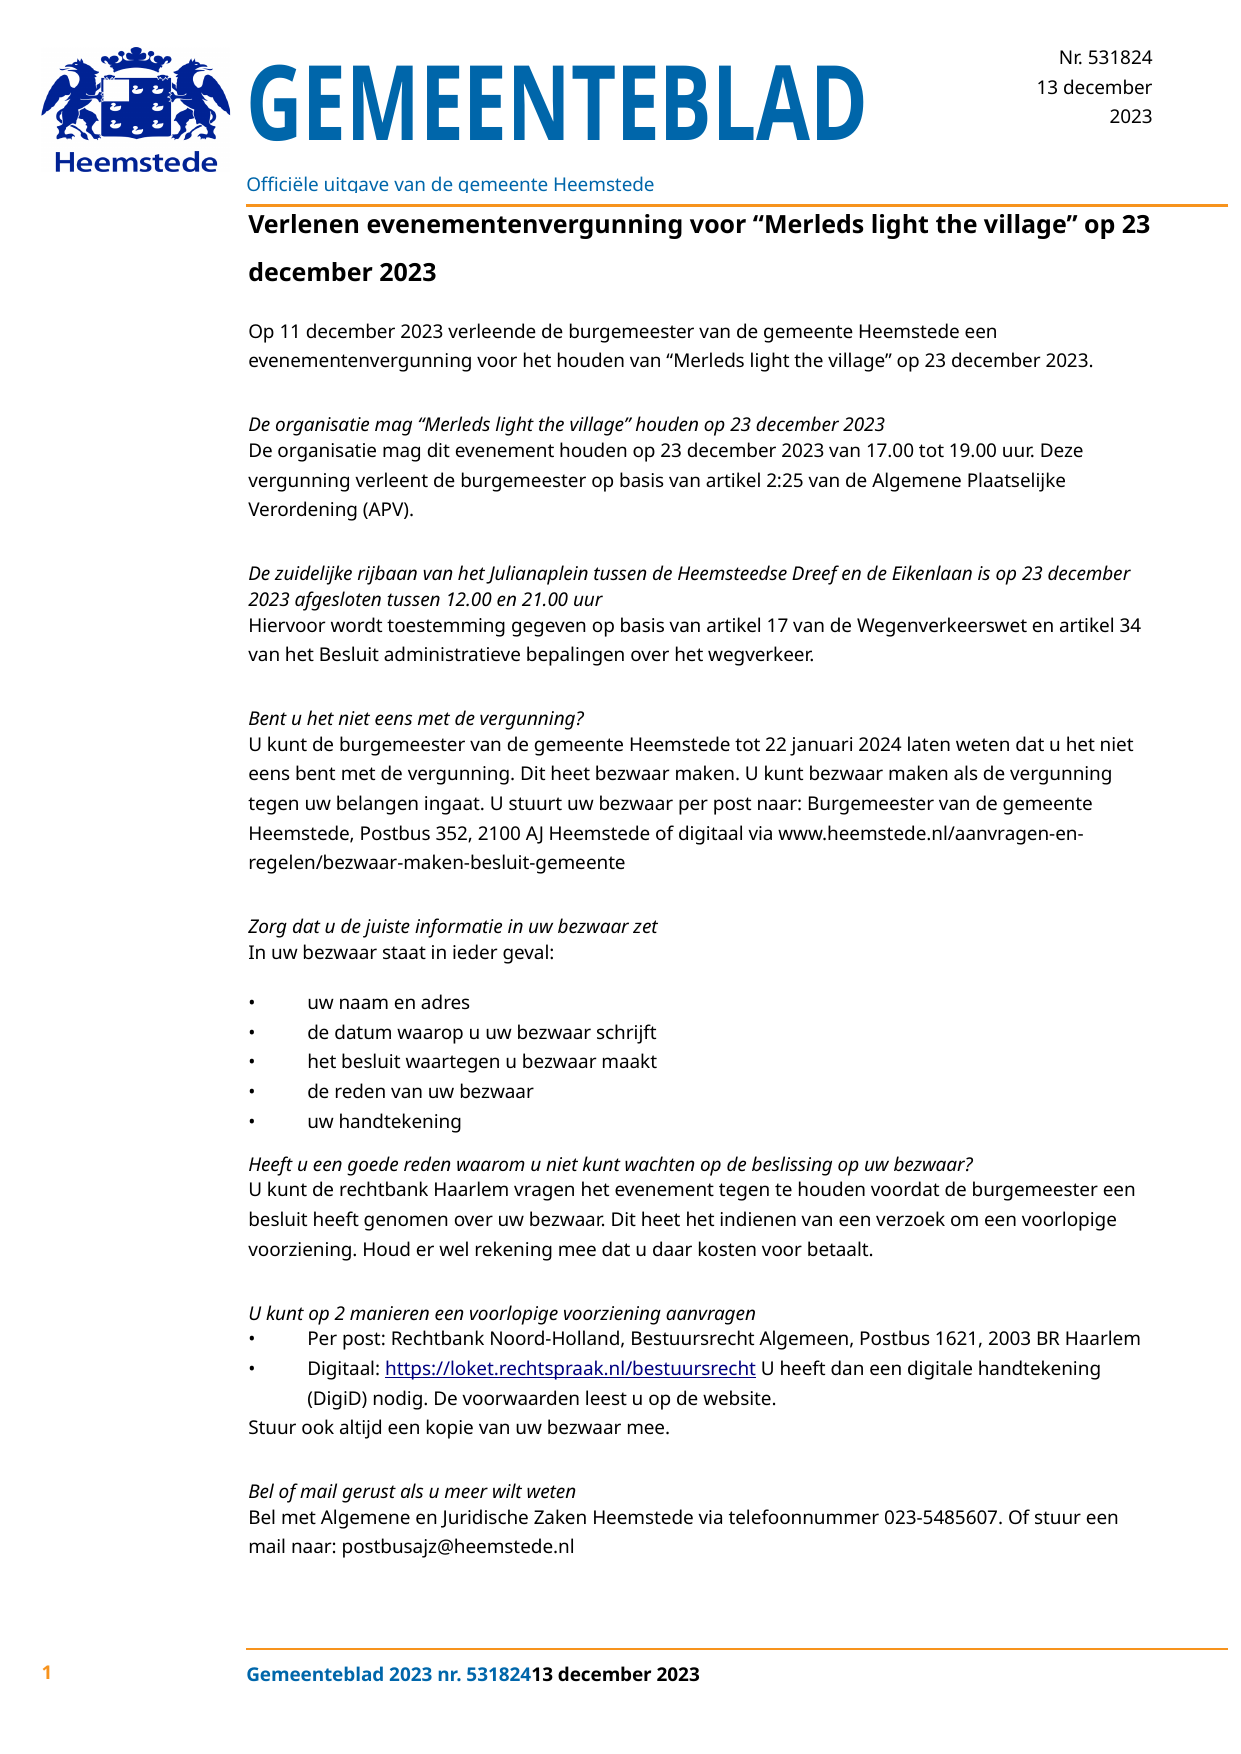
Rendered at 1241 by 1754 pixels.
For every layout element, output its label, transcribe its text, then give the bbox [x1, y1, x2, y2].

text Bel of mail gerust als u meer wilt weten [248, 1478, 1152, 1504]
text De organisatie mag dit evenement houden op 23 december 2023 van 17.00 tot 19.00 uur. Deze vergunning verleent de burgemeester op basis van artikel 2:25 van de Algemene Plaatselijke Verordening (APV). [248, 437, 1152, 522]
text U kunt de rechtbank Haarlem vragen het evenement tegen te houden voordat de burgemeester een besluit heeft genomen over uw bezwaar. Dit heet het indienen van een verzoek om een voorlopige voorziening. Houd er wel rekening mee dat u daar kosten voor betaalt. [248, 1177, 1152, 1262]
text Stuur ook altijd een kopie van uw bezwaar mee. [248, 1414, 1152, 1440]
list Per post: Rechtbank Noord-Holland, Bestuursrecht Algemeen, Postbus 1621, 2003 BR Haarlem [248, 1326, 1152, 1351]
picture [41, 47, 231, 172]
text De organisatie mag “Merleds light the village” houden op 23 december 2023 [248, 411, 1152, 437]
text Bent u het niet eens met de vergunning? [248, 705, 1152, 731]
list de reden van uw bezwaar [248, 1078, 1152, 1104]
list uw handtekening [248, 1108, 1152, 1133]
text De zuidelijke rijbaan van het Julianaplein tussen de Heemsteedse Dreef en de Eikenlaan is op 23 december 2023 afgesloten tussen 12.00 en 21.00 uur [248, 560, 1152, 612]
text Heeft u een goede reden waarom u niet kunt wachten op de beslissing op uw bezwaar? [248, 1151, 1152, 1177]
text Bel met Algemene en Juridische Zaken Heemstede via telefoonnummer 023-5485607. Of stuur een mail naar: postbusajz@heemstede.nl [248, 1504, 1152, 1559]
list uw naam en adres [248, 989, 1152, 1015]
list Digitaal: https://loket.rechtspraak.nl/bestuursrecht U heeft dan een digitale handtekening (DigiD) nodig. De voorwaarden leest u op de website. [248, 1355, 1152, 1410]
text Zorg dat u de juiste informatie in uw bezwaar zet [248, 913, 1152, 939]
list de datum waarop u uw bezwaar schrijft [248, 1019, 1152, 1045]
text Verlenen evenementenvergunning voor “Merleds light the village” op 23 december 2023 [248, 207, 1152, 288]
text Op 11 december 2023 verleende de burgemeester van de gemeente Heemstede een evenementenvergunning voor het houden van “Merleds light the village” op 23 december 2023. [248, 318, 1152, 373]
text U kunt de burgemeester van de gemeente Heemstede tot 22 januari 2024 laten weten dat u het niet eens bent met de vergunning. Dit heet bezwaar maken. U kunt bezwaar maken als de vergunning tegen uw belangen ingaat. U stuurt uw bezwaar per post naar: Burgemeester van de gemeente Heemstede, Postbus 352, 2100 AJ Heemstede of digitaal via www.heemstede.nl/aanvragen-en-regelen/bezwaar-maken-besluit-gemeente [248, 731, 1152, 875]
text U kunt op 2 manieren een voorlopige voorziening aanvragen [248, 1300, 1152, 1326]
list het besluit waartegen u bezwaar maakt [248, 1049, 1152, 1074]
text In uw bezwaar staat in ieder geval: [248, 939, 1152, 965]
text Hiervoor wordt toestemming gegeven op basis van artikel 17 van de Wegenverkeerswet en artikel 34 van het Besluit administratieve bepalingen over het wegverkeer. [248, 612, 1152, 667]
